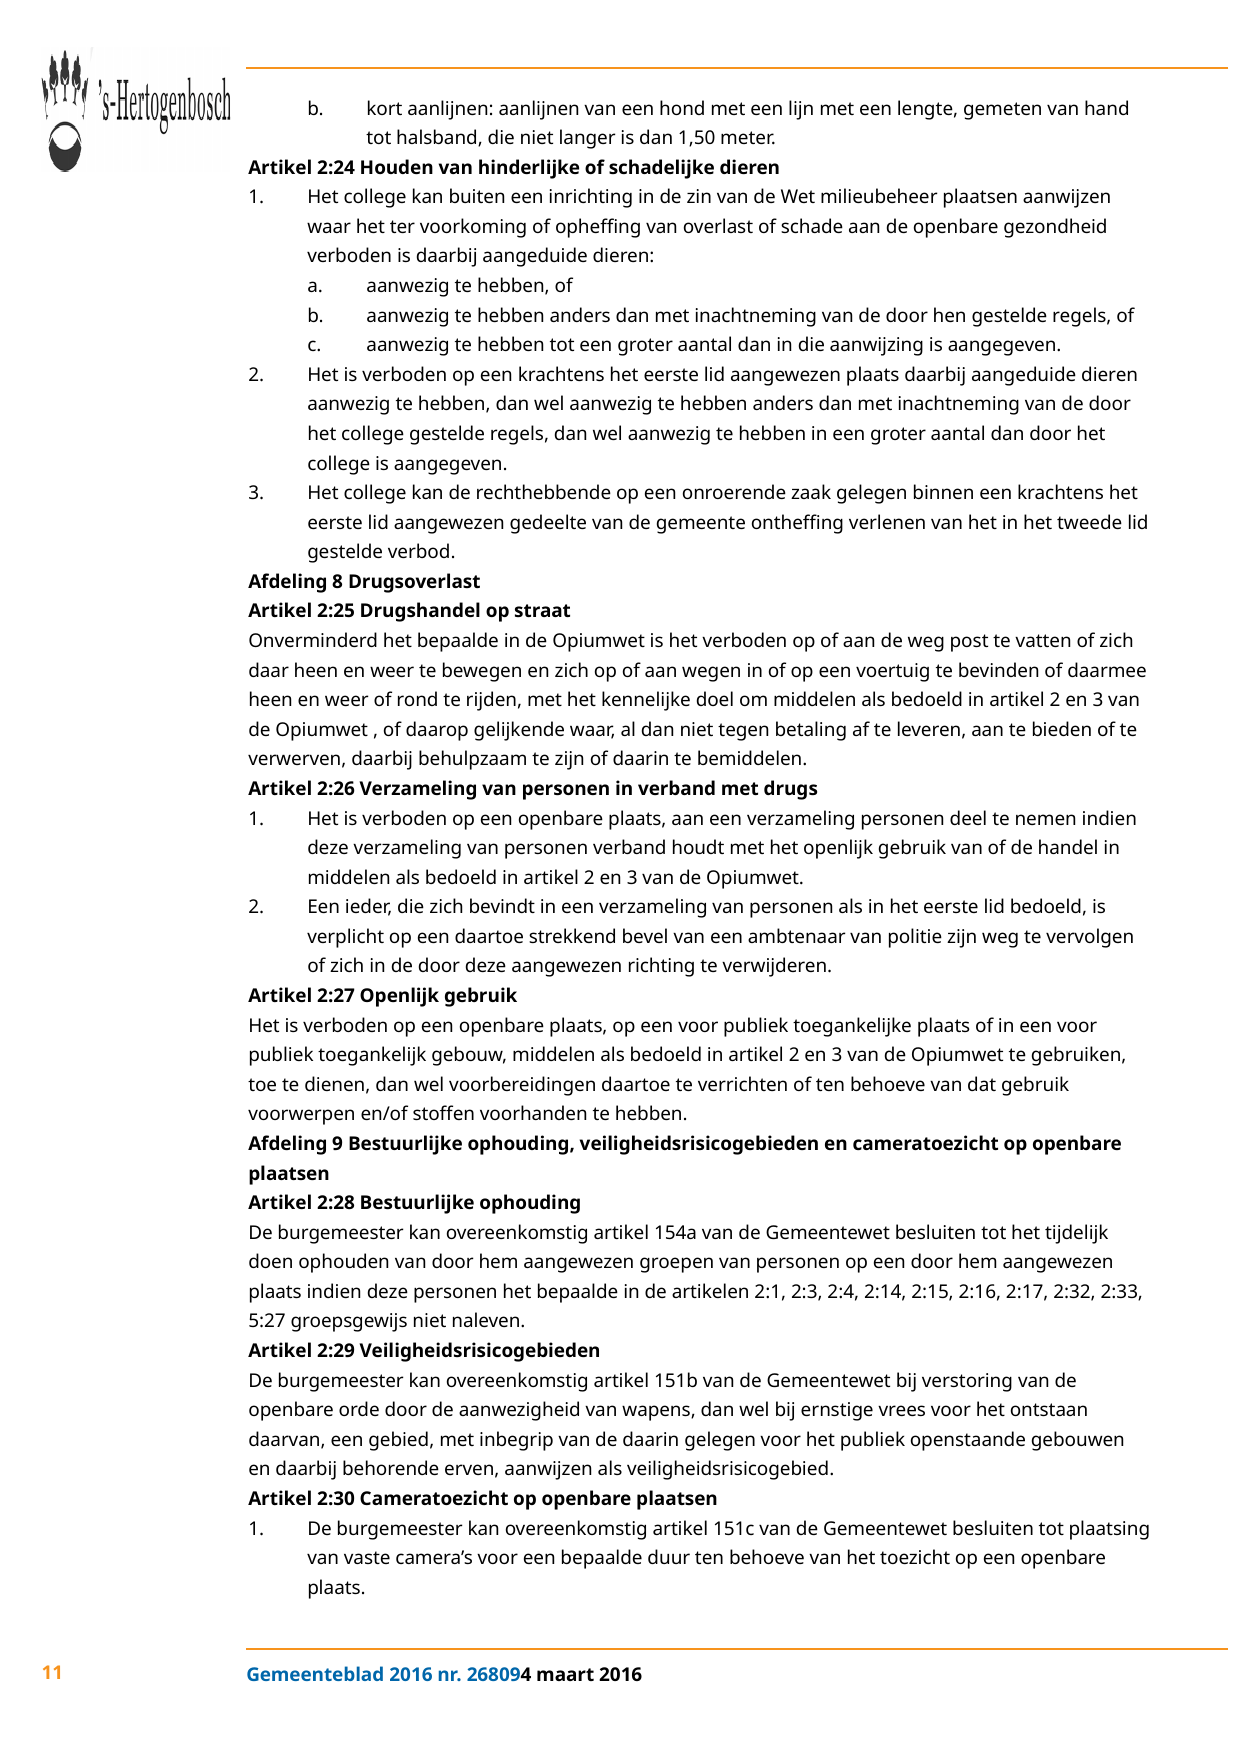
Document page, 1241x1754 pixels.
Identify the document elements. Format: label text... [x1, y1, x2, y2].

text De burgemeester kan overeenkomstig artikel 154a van de Gemeentewet besluiten tot het tijdelijk doen ophouden van door hem aangewezen groepen van personen op een door hem aangewezen plaats indien deze personen het bepaalde in de artikelen 2:1, 2:3, 2:4, 2:14, 2:15, 2:16, 2:17, 2:32, 2:33, 5:27 groepsgewijs niet naleven. [248, 1219, 1152, 1333]
list aanwezig te hebben anders dan met inachtneming van de door hen gestelde regels, of [307, 302, 1152, 328]
list De burgemeester kan overeenkomstig artikel 151c van de Gemeentewet besluiten tot plaatsing van vaste camera’s voor een bepaalde duur ten behoeve van het toezicht op een openbare plaats. [248, 1515, 1152, 1600]
text Artikel 2:27 Openlijk gebruik [248, 982, 1152, 1008]
list kort aanlijnen: aanlijnen van een hond met een lijn met een lengte, gemeten van hand tot halsband, die niet langer is dan 1,50 meter. [307, 95, 1152, 150]
text Afdeling 9 Bestuurlijke ophouding, veiligheidsrisicogebieden en cameratoezicht op openbare plaatsen [248, 1130, 1152, 1186]
list Het college kan de rechthebbende op een onroerende zaak gelegen binnen een krachtens het eerste lid aangewezen gedeelte van de gemeente ontheffing verlenen van het in het tweede lid gestelde verbod. [248, 479, 1152, 564]
text Artikel 2:24 Houden van hinderlijke of schadelijke dieren [248, 154, 1152, 180]
text Het is verboden op een openbare plaats, op een voor publiek toegankelijke plaats of in een voor publiek toegankelijk gebouw, middelen als bedoeld in artikel 2 en 3 van de Opiumwet te gebruiken, toe te dienen, dan wel voorbereidingen daartoe te verrichten of ten behoeve van dat gebruik voorwerpen en/of stoffen voorhanden te hebben. [248, 1012, 1152, 1126]
picture [41, 47, 231, 172]
list Het is verboden op een openbare plaats, aan een verzameling personen deel te nemen indien deze verzameling van personen verband houdt met het openlijk gebruik van of de handel in middelen als bedoeld in artikel 2 en 3 van de Opiumwet. [248, 805, 1152, 890]
list Een ieder, die zich bevindt in een verzameling van personen als in het eerste lid bedoeld, is verplicht op een daartoe strekkend bevel van een ambtenaar van politie zijn weg te vervolgen of zich in de door deze aangewezen richting te verwijderen. [248, 893, 1152, 978]
text Artikel 2:29 Veiligheidsrisicogebieden [248, 1337, 1152, 1363]
list Het college kan buiten een inrichting in de zin van de Wet milieubeheer plaatsen aanwijzen waar het ter voorkoming of opheffing van overlast of schade aan de openbare gezondheid verboden is daarbij aangeduide dieren: [248, 183, 1152, 268]
text Artikel 2:25 Drugshandel op straat [248, 598, 1152, 623]
text Artikel 2:26 Verzameling van personen in verband met drugs [248, 775, 1152, 801]
text Onverminderd het bepaalde in de Opiumwet is het verboden op of aan de weg post te vatten of zich daar heen en weer te bewegen en zich op of aan wegen in of op een voertuig te bevinden of daarmee heen en weer of rond te rijden, met het kennelijke doel om middelen als bedoeld in artikel 2 en 3 van de Opiumwet , of daarop gelijkende waar, al dan niet tegen betaling af te leveren, aan te bieden of te verwerven, daarbij behulpzaam te zijn of daarin te bemiddelen. [248, 627, 1152, 771]
text Artikel 2:28 Bestuurlijke ophouding [248, 1189, 1152, 1215]
list aanwezig te hebben tot een groter aantal dan in die aanwijzing is aangegeven. [307, 331, 1152, 357]
list aanwezig te hebben, of [307, 272, 1152, 298]
text Artikel 2:30 Cameratoezicht op openbare plaatsen [248, 1485, 1152, 1511]
text Afdeling 8 Drugsoverlast [248, 568, 1152, 594]
list Het is verboden op een krachtens het eerste lid aangewezen plaats daarbij aangeduide dieren aanwezig te hebben, dan wel aanwezig te hebben anders dan met inachtneming van de door het college gestelde regels, dan wel aanwezig te hebben in een groter aantal dan door het college is aangegeven. [248, 361, 1152, 476]
text De burgemeester kan overeenkomstig artikel 151b van de Gemeentewet bij verstoring van de openbare orde door de aanwezigheid van wapens, dan wel bij ernstige vrees voor het ontstaan daarvan, een gebied, met inbegrip van de daarin gelegen voor het publiek openstaande gebouwen en daarbij behorende erven, aanwijzen als veiligheidsrisicogebied. [248, 1367, 1152, 1481]
